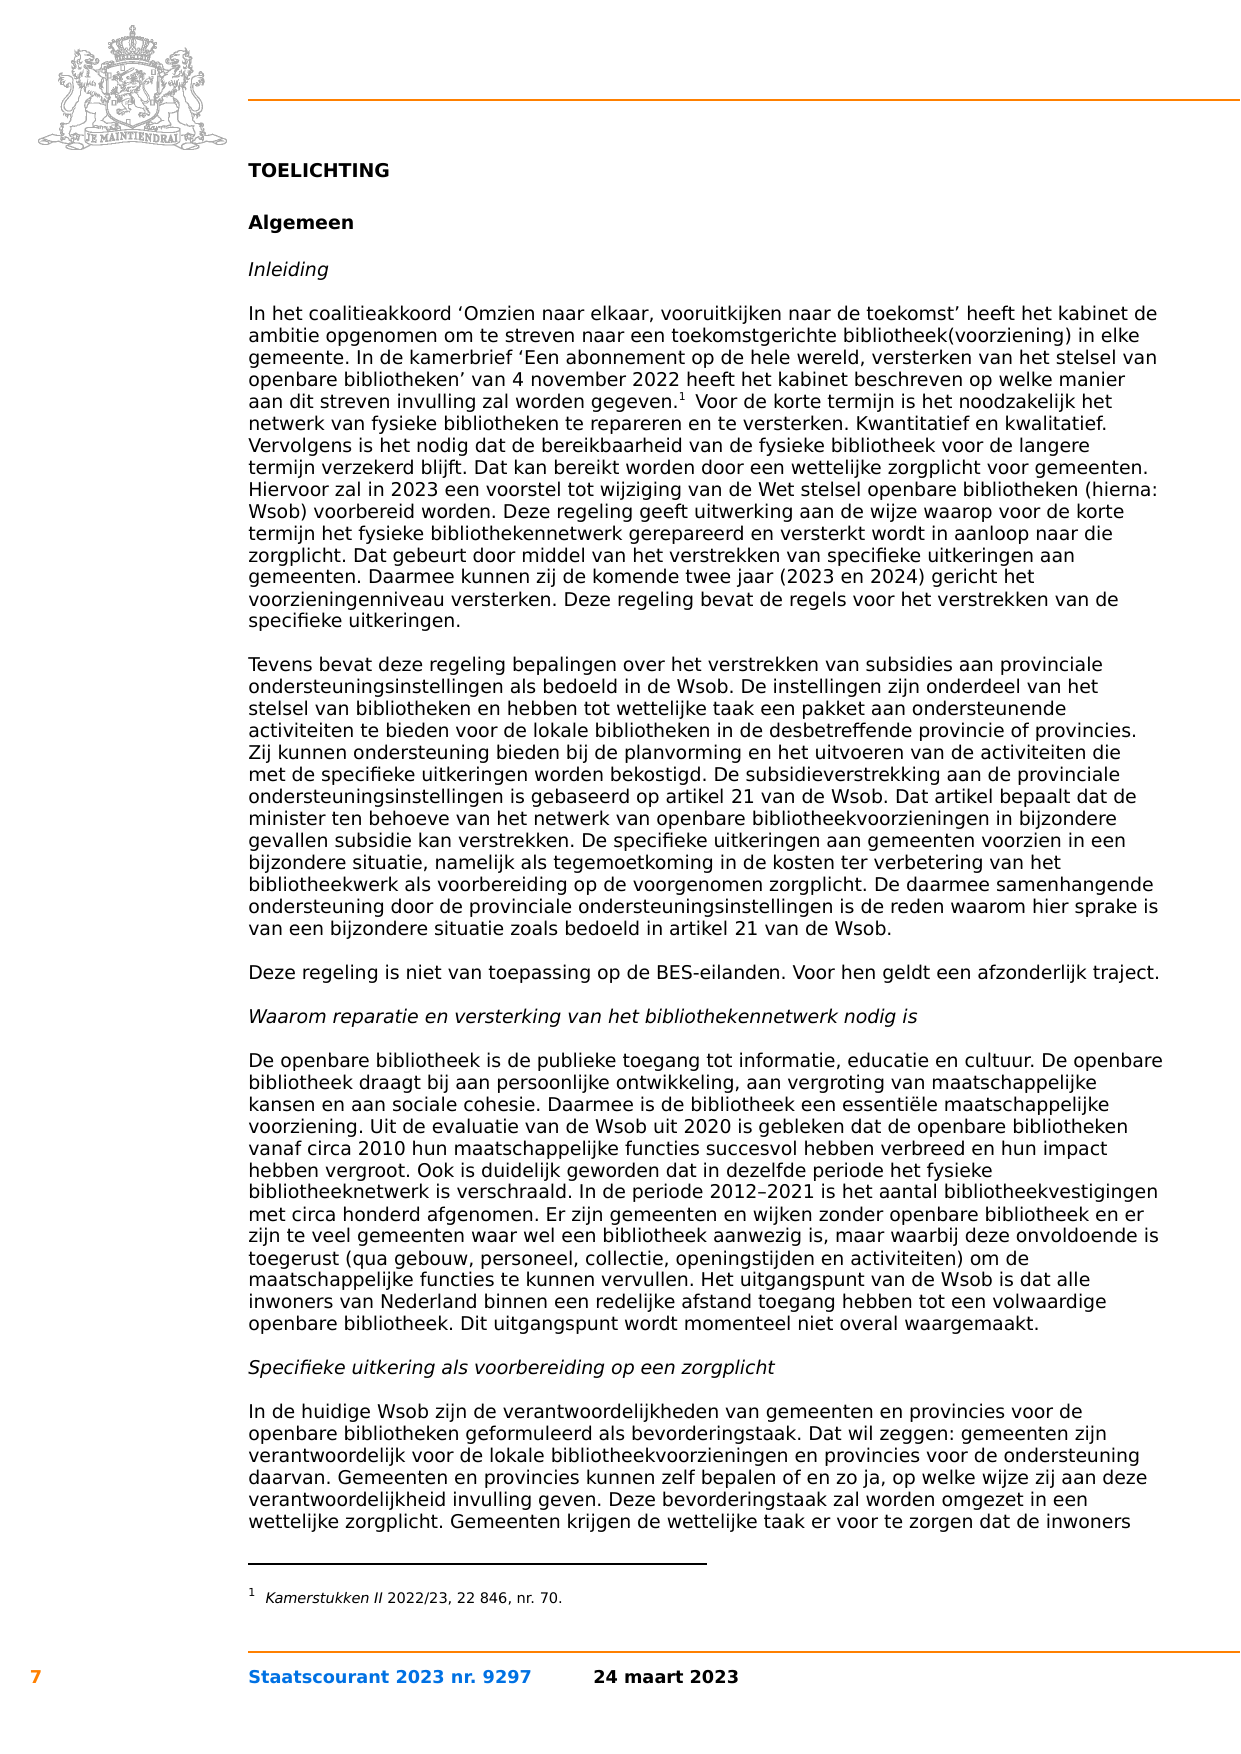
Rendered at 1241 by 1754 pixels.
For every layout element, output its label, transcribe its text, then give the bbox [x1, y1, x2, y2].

text In de huidige Wsob zijn de verantwoordelijkheden van gemeenten en provincies voor de openbare bibliotheken geformuleerd als bevorderingstaak. Dat wil zeggen: gemeenten zijn verantwoordelijk voor de lokale bibliotheekvoorzieningen en provincies voor de ondersteuning daarvan. Gemeenten en provincies kunnen zelf bepalen of en zo ja, op welke wijze zij aan deze verantwoordelijkheid invulling geven. Deze bevorderingstaak zal worden omgezet in een wettelijke zorgplicht. Gemeenten krijgen de wettelijke taak er voor te zorgen dat de inwoners [248, 1401, 1163, 1533]
text In het coalitieakkoord ‘Omzien naar elkaar, vooruitkijken naar de toekomst’ heeft het kabinet de ambitie opgenomen om te streven naar een toekomstgerichte bibliotheek(voorziening) in elke gemeente. In de kamerbrief ‘Een abonnement op de hele wereld, versterken van het stelsel van openbare bibliotheken’ van 4 november 2022 heeft het kabinet beschreven op welke manier aan dit streven invulling zal worden gegeven. Voor de korte termijn is het noodzakelijk het netwerk van fysieke bibliotheken te repareren en te versterken. Kwantitatief en kwalitatief. Vervolgens is het nodig dat de bereikbaarheid van de fysieke bibliotheek voor de langere termijn verzekerd blijft. Dat kan bereikt worden door een wettelijke zorgplicht voor gemeenten. Hiervoor zal in 2023 een voorstel tot wijziging van de Wet stelsel openbare bibliotheken (hierna: Wsob) voorbereid worden. Deze regeling geeft uitwerking aan de wijze waarop voor de korte termijn het fysieke bibliothekennetwerk gerepareerd en versterkt wordt in aanloop naar die zorgplicht. Dat gebeurt door middel van het verstrekken van specifieke uitkeringen aan gemeenten. Daarmee kunnen zij de komende twee jaar (2023 en 2024) gericht het voorzieningenniveau versterken. Deze regeling bevat de regels voor het verstrekken van de specifieke uitkeringen. [248, 303, 1163, 632]
subtitle Inleiding [248, 259, 1163, 281]
text Tevens bevat deze regeling bepalingen over het verstrekken van subsidies aan provinciale ondersteuningsinstellingen als bedoeld in de Wsob. De instellingen zijn onderdeel van het stelsel van bibliotheken en hebben tot wettelijke taak een pakket aan ondersteunende activiteiten te bieden voor de lokale bibliotheken in de desbetreffende provincie of provincies. Zij kunnen ondersteuning bieden bij de planvorming en het uitvoeren van de activiteiten die met de specifieke uitkeringen worden bekostigd. De subsidieverstrekking aan de provinciale ondersteuningsinstellingen is gebaseerd op artikel 21 van de Wsob. Dat artikel bepaalt dat de minister ten behoeve van het netwerk van openbare bibliotheekvoorzieningen in bijzondere gevallen subsidie kan verstrekken. De specifieke uitkeringen aan gemeenten voorzien in een bijzondere situatie, namelijk als tegemoetkoming in de kosten ter verbetering van het bibliotheekwerk als voorbereiding op de voorgenomen zorgplicht. De daarmee samenhangende ondersteuning door de provinciale ondersteuningsinstellingen is de reden waarom hier sprake is van een bijzondere situatie zoals bedoeld in artikel 21 van de Wsob. [248, 654, 1163, 940]
subtitle TOELICHTING [248, 160, 1163, 182]
subtitle Waarom reparatie en versterking van het bibliothekennetwerk nodig is [248, 1006, 1163, 1028]
subtitle Specifieke uitkering als voorbereiding op een zorgplicht [248, 1357, 1163, 1379]
text Kamerstukken II 2022/23, 22 846, nr. 70. [248, 1586, 1163, 1608]
picture [38, 25, 227, 150]
subtitle Algemeen [248, 212, 1163, 234]
text De openbare bibliotheek is de publieke toegang tot informatie, educatie en cultuur. De openbare bibliotheek draagt bij aan persoonlijke ontwikkeling, aan vergroting van maatschappelijke kansen en aan sociale cohesie. Daarmee is de bibliotheek een essentiële maatschappelijke voorziening. Uit de evaluatie van de Wsob uit 2020 is gebleken dat de openbare bibliotheken vanaf circa 2010 hun maatschappelijke functies succesvol hebben verbreed en hun impact hebben vergroot. Ook is duidelijk geworden dat in dezelfde periode het fysieke bibliotheeknetwerk is verschraald. In de periode 2012–2021 is het aantal bibliotheekvestigingen met circa honderd afgenomen. Er zijn gemeenten en wijken zonder openbare bibliotheek en er zijn te veel gemeenten waar wel een bibliotheek aanwezig is, maar waarbij deze onvoldoende is toegerust (qua gebouw, personeel, collectie, openingstijden en activiteiten) om de maatschappelijke functies te kunnen vervullen. Het uitgangspunt van de Wsob is dat alle inwoners van Nederland binnen een redelijke afstand toegang hebben tot een volwaardige openbare bibliotheek. Dit uitgangspunt wordt momenteel niet overal waargemaakt. [248, 1049, 1163, 1335]
text Deze regeling is niet van toepassing op de BES-eilanden. Voor hen geldt een afzonderlijk traject. [248, 962, 1163, 984]
